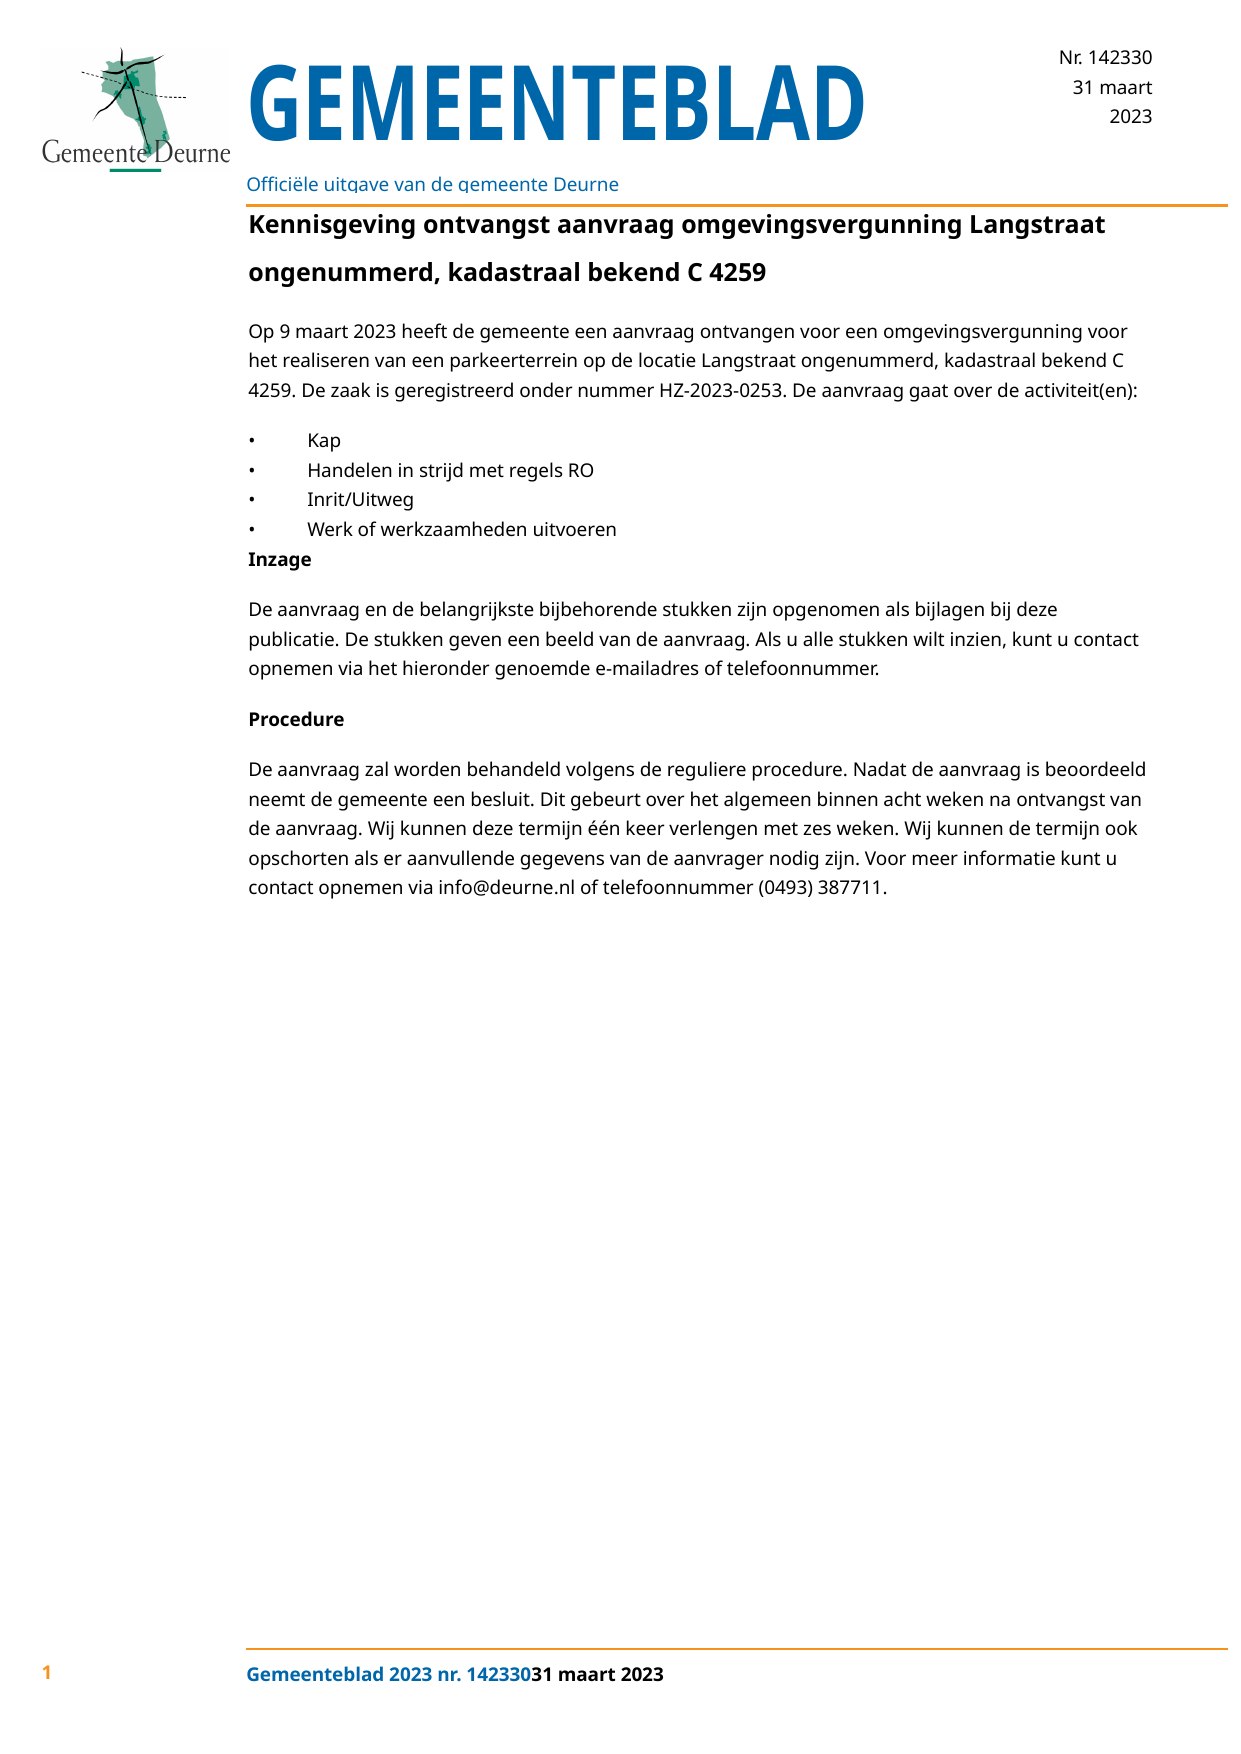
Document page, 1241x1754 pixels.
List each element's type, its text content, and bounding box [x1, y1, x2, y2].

list Werk of werkzaamheden uitvoeren [248, 516, 1152, 542]
list Inrit/Uitweg [248, 487, 1152, 512]
picture [41, 47, 231, 172]
text Op 9 maart 2023 heeft de gemeente een aanvraag ontvangen voor een omgevingsvergunning voor het realiseren van een parkeerterrein op de locatie Langstraat ongenummerd, kadastraal bekend C 4259. De zaak is geregistreerd onder nummer HZ-2023-0253. De aanvraag gaat over de activiteit(en): [248, 318, 1152, 403]
list Handelen in strijd met regels RO [248, 457, 1152, 483]
text Inzage [248, 546, 1152, 572]
text De aanvraag en de belangrijkste bijbehorende stukken zijn opgenomen als bijlagen bij deze publicatie. De stukken geven een beeld van de aanvraag. Als u alle stukken wilt inzien, kunt u contact opnemen via het hieronder genoemde e-mailadres of telefoonnummer. [248, 596, 1152, 681]
text De aanvraag zal worden behandeld volgens de reguliere procedure. Nadat de aanvraag is beoordeeld neemt de gemeente een besluit. Dit gebeurt over het algemeen binnen acht weken na ontvangst van de aanvraag. Wij kunnen deze termijn één keer verlengen met zes weken. Wij kunnen de termijn ook opschorten als er aanvullende gegevens van de aanvrager nodig zijn. Voor meer informatie kunt u contact opnemen via info@deurne.nl of telefoonnummer (0493) 387711. [248, 756, 1152, 900]
text Kennisgeving ontvangst aanvraag omgevingsvergunning Langstraat ongenummerd, kadastraal bekend C 4259 [248, 207, 1152, 288]
text Procedure [248, 706, 1152, 732]
list Kap [248, 427, 1152, 453]
